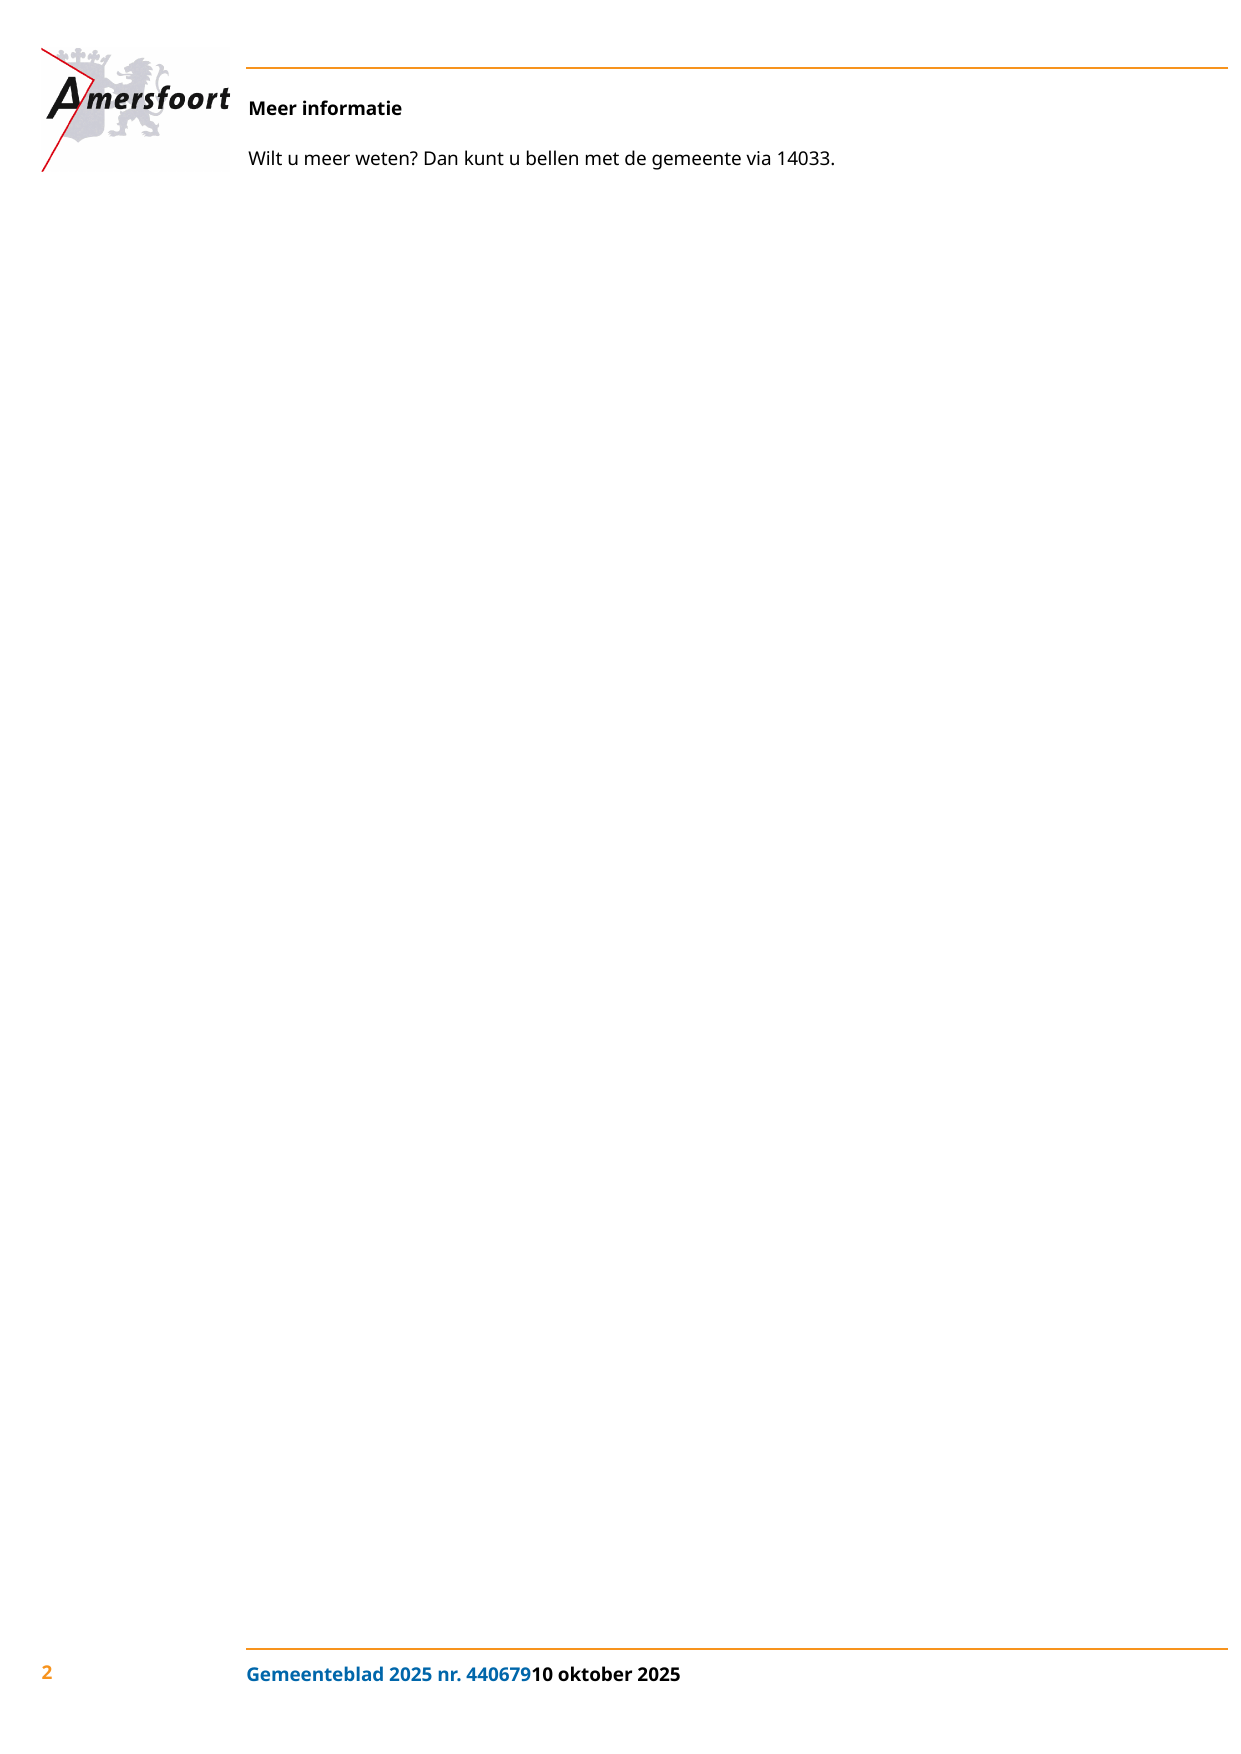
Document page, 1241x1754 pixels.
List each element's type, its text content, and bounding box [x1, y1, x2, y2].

picture [41, 47, 231, 172]
text Wilt u meer weten? Dan kunt u bellen met de gemeente via 14033. [248, 145, 1152, 171]
text Meer informatie [248, 95, 1152, 121]
